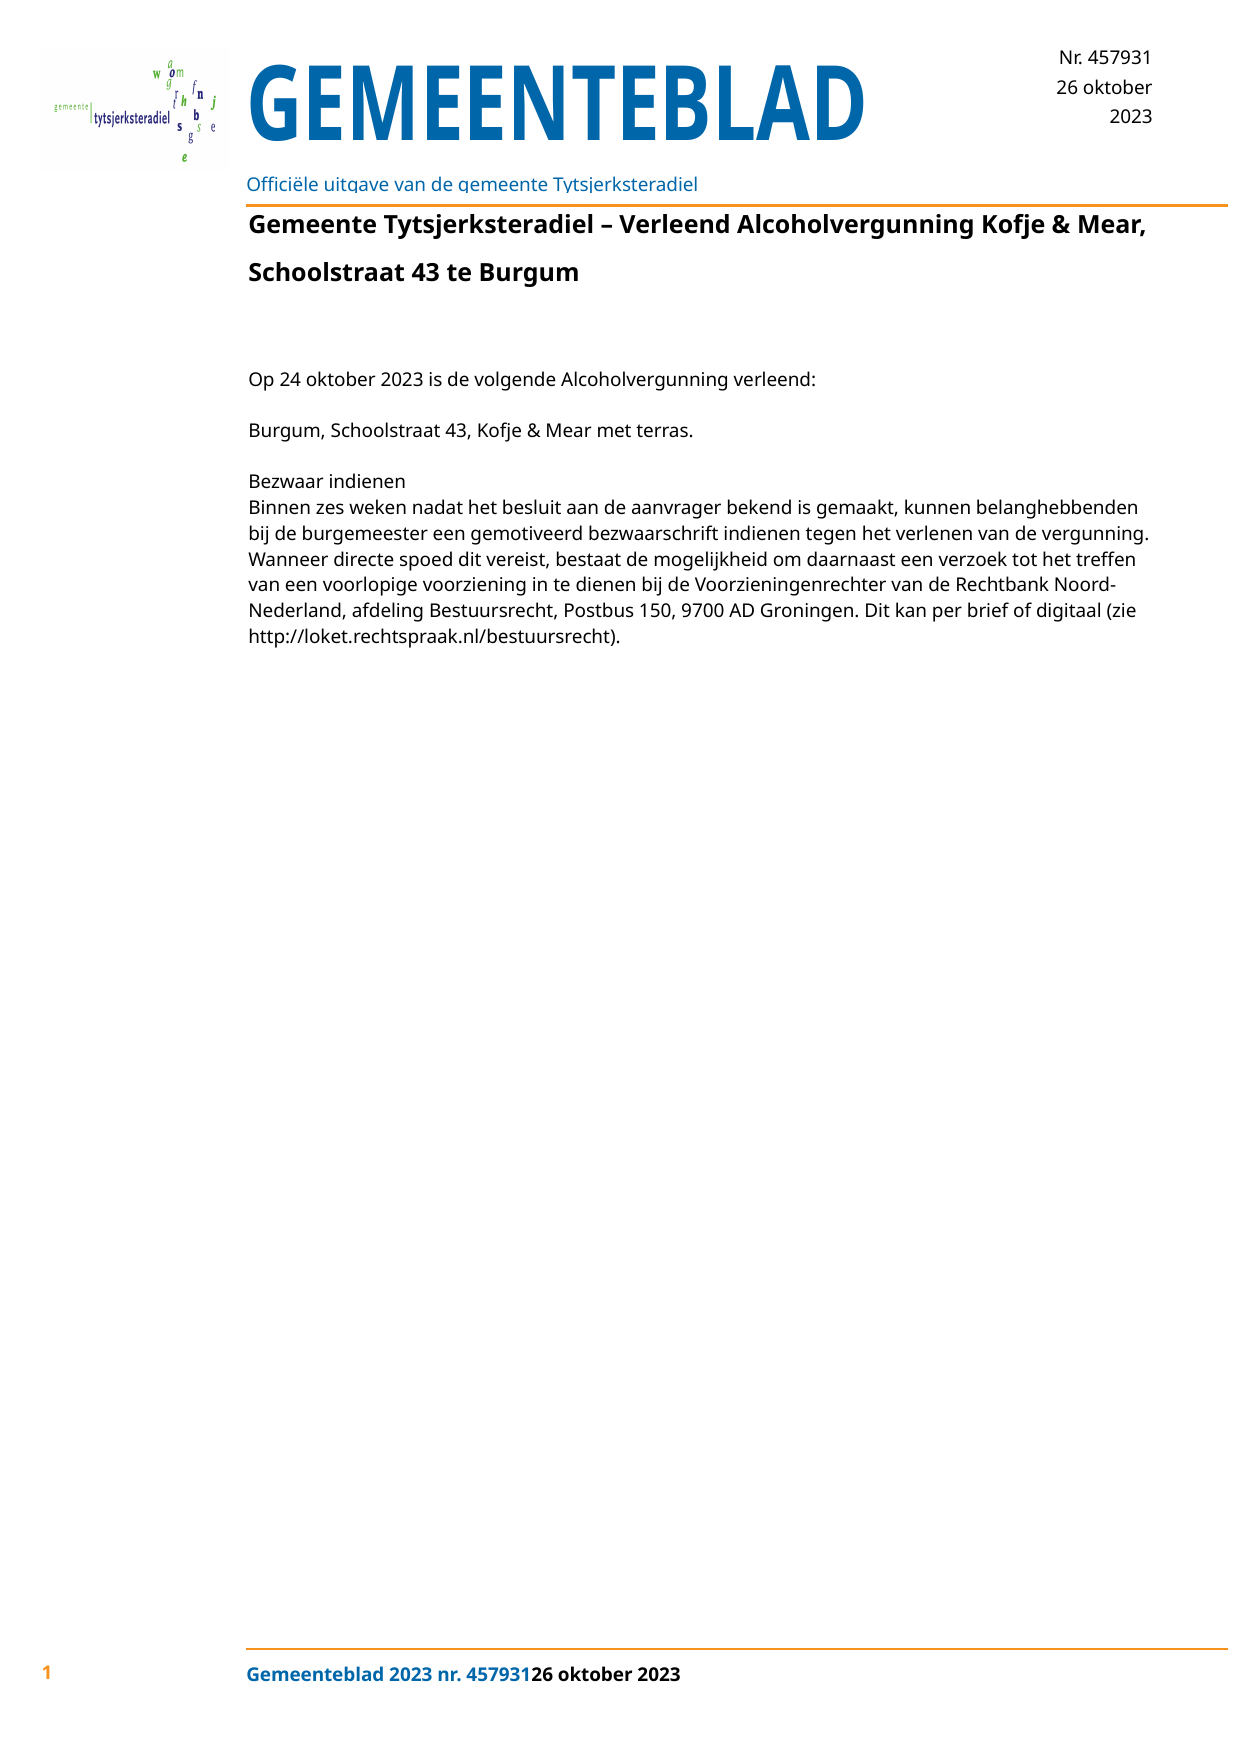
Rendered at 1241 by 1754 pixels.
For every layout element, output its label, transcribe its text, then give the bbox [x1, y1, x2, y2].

text Bezwaar indienen [248, 469, 1152, 494]
text Gemeente Tytsjerksteradiel – Verleend Alcoholvergunning Kofje & Mear, Schoolstraat 43 te Burgum [248, 207, 1152, 288]
text Burgum, Schoolstraat 43, Kofje & Mear met terras. [248, 417, 1152, 443]
text Op 24 oktober 2023 is de volgende Alcoholvergunning verleend: [248, 366, 1152, 391]
text Binnen zes weken nadat het besluit aan de aanvrager bekend is gemaakt, kunnen belanghebbenden bij de burgemeester een gemotiveerd bezwaarschrift indienen tegen het verlenen van de vergunning. Wanneer directe spoed dit vereist, bestaat de mogelijkheid om daarnaast een verzoek tot het treffen van een voorlopige voorziening in te dienen bij de Voorzieningenrechter van de Rechtbank Noord-Nederland, afdeling Bestuursrecht, Postbus 150, 9700 AD Groningen. Dit kan per brief of digitaal (zie http://loket.rechtspraak.nl/bestuursrecht). [248, 494, 1152, 649]
picture [41, 47, 231, 172]
